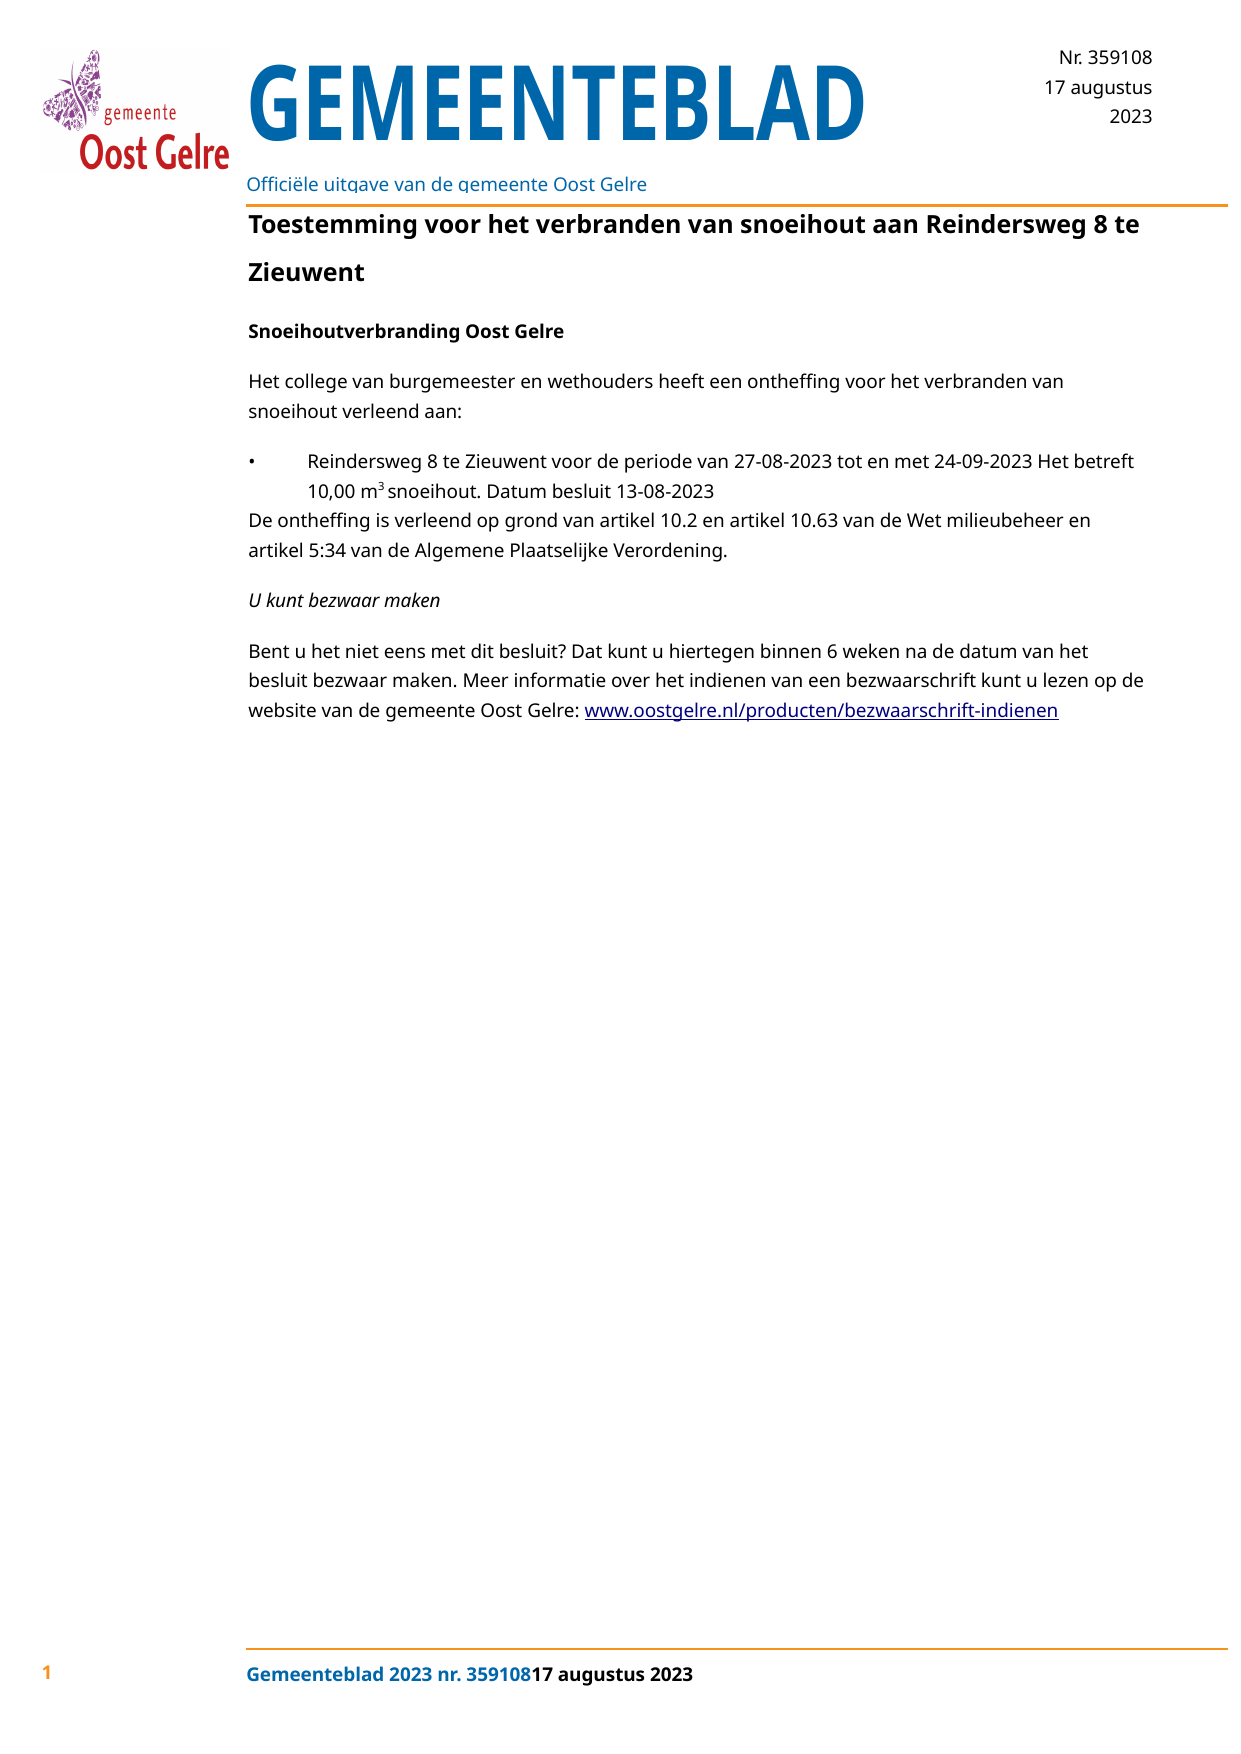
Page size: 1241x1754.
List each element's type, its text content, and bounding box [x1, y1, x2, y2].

text Het college van burgemeester en wethouders heeft een ontheffing voor het verbranden van snoeihout verleend aan: [248, 368, 1152, 424]
text Toestemming voor het verbranden van snoeihout aan Reindersweg 8 te Zieuwent [248, 207, 1152, 288]
text Snoeihoutverbranding Oost Gelre [248, 318, 1152, 344]
picture [41, 47, 231, 172]
text Bent u het niet eens met dit besluit? Dat kunt u hiertegen binnen 6 weken na de datum van het besluit bezwaar maken. Meer informatie over het indienen van een bezwaarschrift kunt u lezen op de website van de gemeente Oost Gelre: www.oostgelre.nl/producten/bezwaarschrift-indienen [248, 638, 1152, 723]
list Reindersweg 8 te Zieuwent voor de periode van 27-08-2023 tot en met 24-09-2023 Het betreft 10,00 m3 snoeihout. Datum besluit 13-08-2023 [248, 448, 1152, 504]
text De ontheffing is verleend op grond van artikel 10.2 en artikel 10.63 van de Wet milieubeheer en artikel 5:34 van de Algemene Plaatselijke Verordening. [248, 507, 1152, 563]
text U kunt bezwaar maken [248, 587, 1152, 613]
